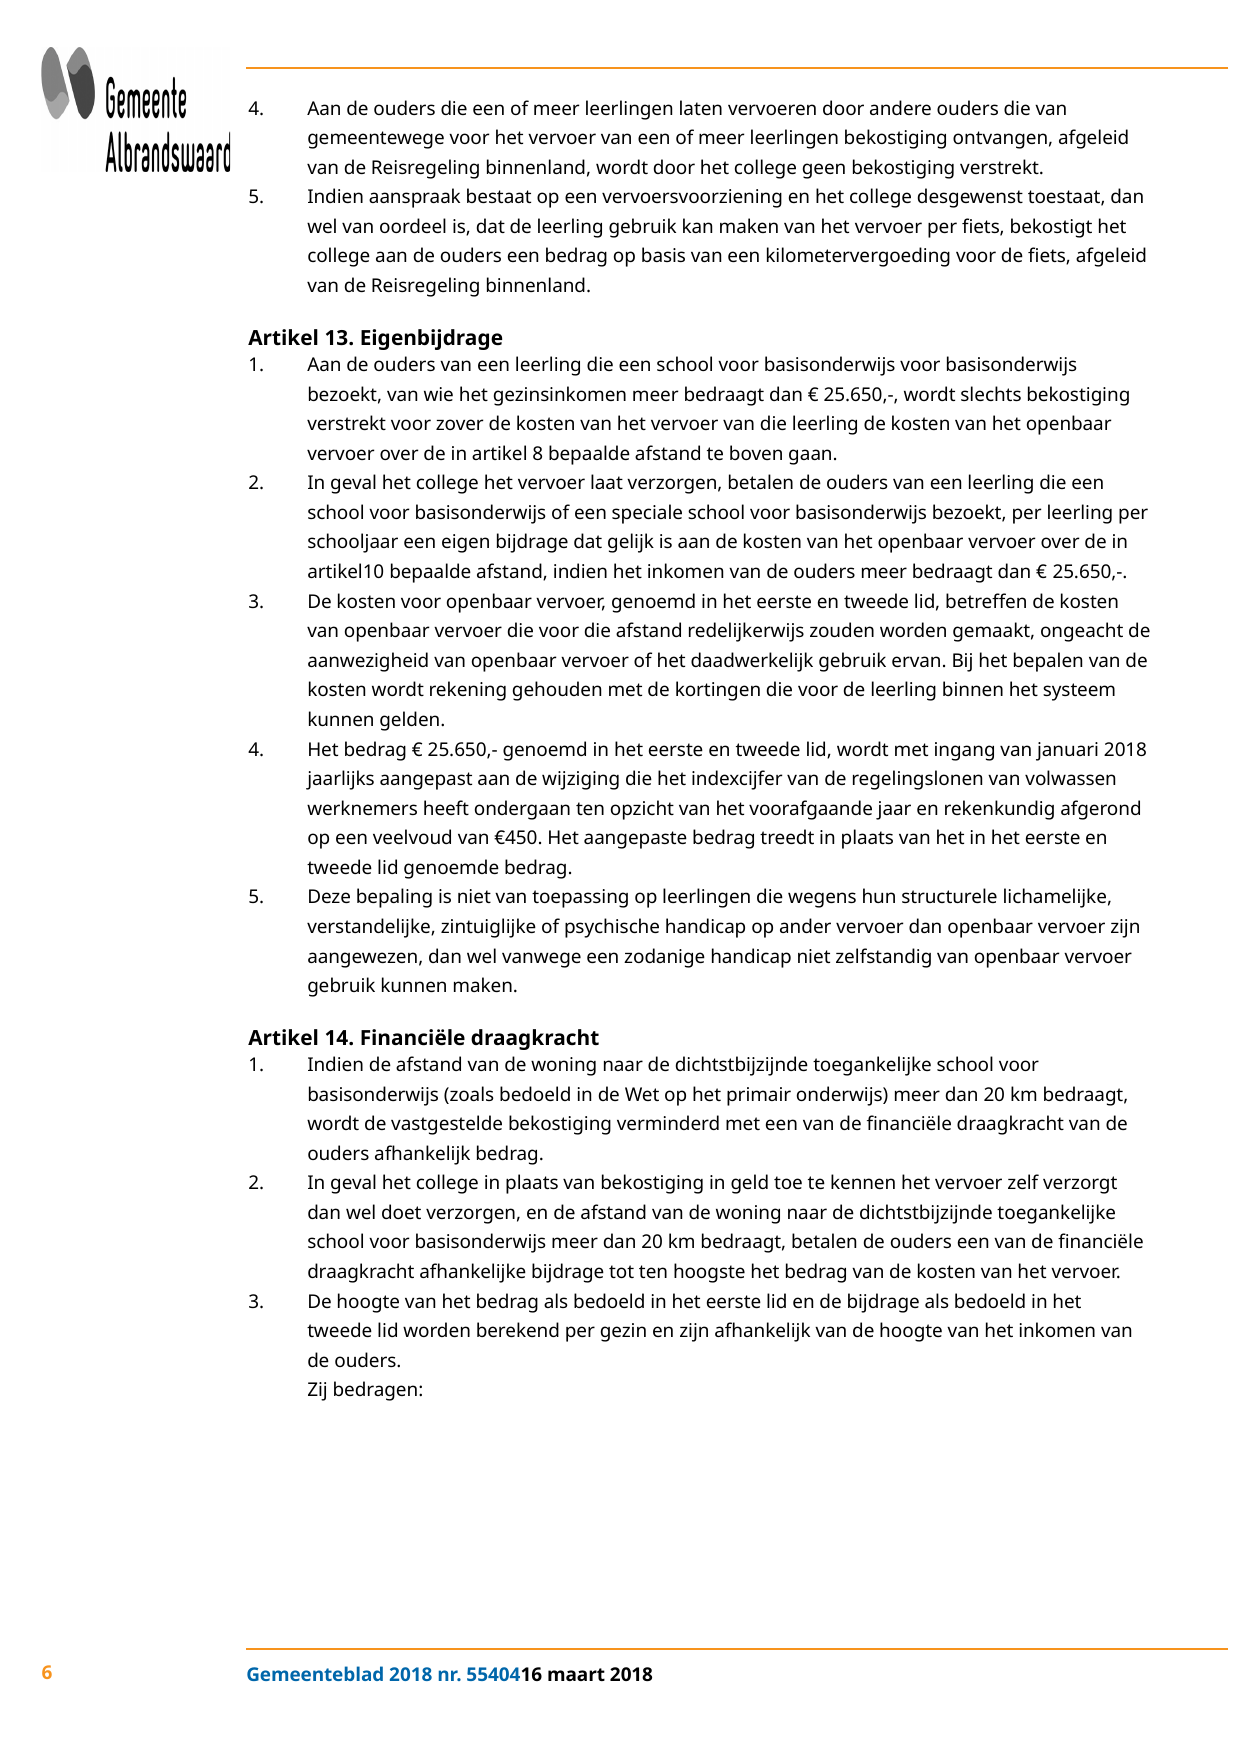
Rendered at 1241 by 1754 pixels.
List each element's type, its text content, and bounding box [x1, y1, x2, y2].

list Het bedrag € 25.650,- genoemd in het eerste en tweede lid, wordt met ingang van januari 2018 jaarlijks aangepast aan de wijziging die het indexcijfer van de regelingslonen van volwassen werknemers heeft ondergaan ten opzicht van het voorafgaande jaar en rekenkundig afgerond op een veelvoud van €450. Het aangepaste bedrag treedt in plaats van het in het eerste en tweede lid genoemde bedrag. [248, 736, 1152, 880]
picture [41, 47, 231, 172]
list Indien de afstand van de woning naar de dichtstbijzijnde toegankelijke school voor basisonderwijs (zoals bedoeld in de Wet op het primair onderwijs) meer dan 20 km bedraagt, wordt de vastgestelde bekostiging verminderd met een van de financiële draagkracht van de ouders afhankelijk bedrag. [248, 1051, 1152, 1166]
list De hoogte van het bedrag als bedoeld in het eerste lid en de bijdrage als bedoeld in het tweede lid worden berekend per gezin en zijn afhankelijk van de hoogte van het inkomen van de ouders. [248, 1288, 1152, 1373]
list Deze bepaling is niet van toepassing op leerlingen die wegens hun structurele lichamelijke, verstandelijke, zintuiglijke of psychische handicap op ander vervoer dan openbaar vervoer zijn aangewezen, dan wel vanwege een zodanige handicap niet zelfstandig van openbaar vervoer gebruik kunnen maken. [248, 884, 1152, 998]
list In geval het college het vervoer laat verzorgen, betalen de ouders van een leerling die een school voor basisonderwijs of een speciale school voor basisonderwijs bezoekt, per leerling per schooljaar een eigen bijdrage dat gelijk is aan de kosten van het openbaar vervoer over de in artikel10 bepaalde afstand, indien het inkomen van de ouders meer bedraagt dan € 25.650,-. [248, 469, 1152, 584]
list De kosten voor openbaar vervoer, genoemd in het eerste en tweede lid, betreffen de kosten van openbaar vervoer die voor die afstand redelijkerwijs zouden worden gemaakt, ongeacht de aanwezigheid van openbaar vervoer of het daadwerkelijk gebruik ervan. Bij het bepalen van de kosten wordt rekening gehouden met de kortingen die voor de leerling binnen het systeem kunnen gelden. [248, 588, 1152, 732]
list Aan de ouders die een of meer leerlingen laten vervoeren door andere ouders die van gemeentewege voor het vervoer van een of meer leerlingen bekostiging ontvangen, afgeleid van de Reisregeling binnenland, wordt door het college geen bekostiging verstrekt. [248, 95, 1152, 180]
list In geval het college in plaats van bekostiging in geld toe te kennen het vervoer zelf verzorgt dan wel doet verzorgen, en de afstand van de woning naar de dichtstbijzijnde toegankelijke school voor basisonderwijs meer dan 20 km bedraagt, betalen de ouders een van de financiële draagkracht afhankelijke bijdrage tot ten hoogste het bedrag van de kosten van het vervoer. [248, 1169, 1152, 1284]
list Aan de ouders van een leerling die een school voor basisonderwijs voor basisonderwijs bezoekt, van wie het gezinsinkomen meer bedraagt dan € 25.650,-, wordt slechts bekostiging verstrekt voor zover de kosten van het vervoer van die leerling de kosten van het openbaar vervoer over de in artikel 8 bepaalde afstand te boven gaan. [248, 351, 1152, 466]
list Indien aanspraak bestaat op een vervoersvoorziening en het college desgewenst toestaat, dan wel van oordeel is, dat de leerling gebruik kan maken van het vervoer per fiets, bekostigt het college aan de ouders een bedrag op basis van een kilometervergoeding voor de fiets, afgeleid van de Reisregeling binnenland. [248, 183, 1152, 298]
text Artikel 14. Financiële draagkracht [248, 1023, 1152, 1051]
list Zij bedragen: [248, 1377, 1152, 1402]
text Artikel 13. Eigenbijdrage [248, 323, 1152, 351]
